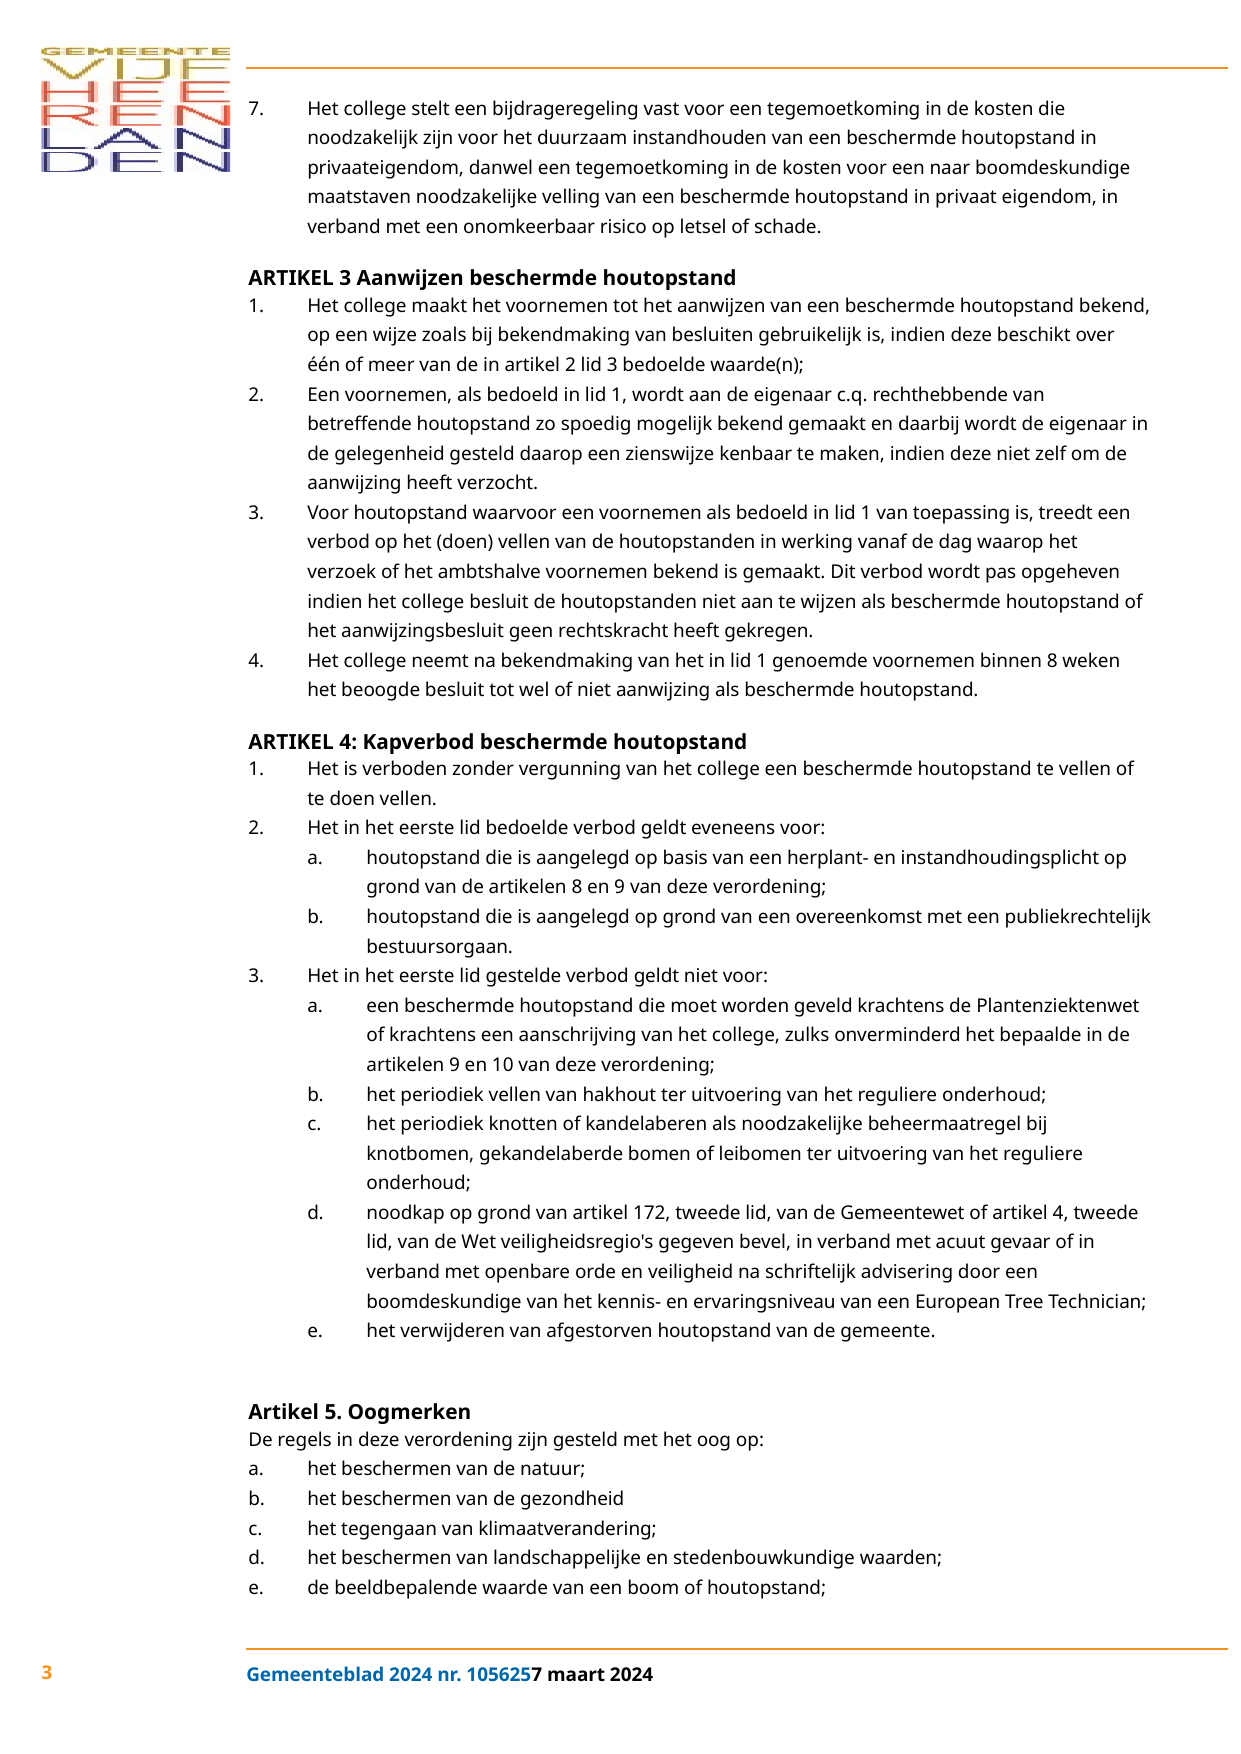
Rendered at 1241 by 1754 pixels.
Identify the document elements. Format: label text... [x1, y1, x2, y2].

list houtopstand die is aangelegd op basis van een herplant- en instandhoudingsplicht op grond van de artikelen 8 en 9 van deze verordening; [307, 844, 1152, 899]
list het periodiek knotten of kandelaberen als noodzakelijke beheermaatregel bij knotbomen, gekandelaberde bomen of leibomen ter uitvoering van het reguliere onderhoud; [307, 1110, 1152, 1195]
list het verwijderen van afgestorven houtopstand van de gemeente. [307, 1317, 1152, 1343]
list Het in het eerste lid bedoelde verbod geldt eveneens voor: [248, 814, 1152, 840]
list Een voornemen, als bedoeld in lid 1, wordt aan de eigenaar c.q. rechthebbende van betreffende houtopstand zo spoedig mogelijk bekend gemaakt en daarbij wordt de eigenaar in de gelegenheid gesteld daarop een zienswijze kenbaar te maken, indien deze niet zelf om de aanwijzing heeft verzocht. [248, 381, 1152, 495]
list het beschermen van de gezondheid [248, 1485, 1152, 1511]
list Het college stelt een bijdrageregeling vast voor een tegemoetkoming in de kosten die noodzakelijk zijn voor het duurzaam instandhouden van een beschermde houtopstand in privaateigendom, danwel een tegemoetkoming in de kosten voor een naar boomdeskundige maatstaven noodzakelijke velling van een beschermde houtopstand in privaat eigendom, in verband met een onomkeerbaar risico op letsel of schade. [248, 95, 1152, 239]
list Voor houtopstand waarvoor een voornemen als bedoeld in lid 1 van toepassing is, treedt een verbod op het (doen) vellen van de houtopstanden in werking vanaf de dag waarop het verzoek of het ambtshalve voornemen bekend is gemaakt. Dit verbod wordt pas opgeheven indien het college besluit de houtopstanden niet aan te wijzen als beschermde houtopstand of het aanwijzingsbesluit geen rechtskracht heeft gekregen. [248, 499, 1152, 643]
text ARTIKEL 3 Aanwijzen beschermde houtopstand [248, 263, 1152, 292]
text De regels in deze verordening zijn gesteld met het oog op: [248, 1426, 1152, 1452]
text Artikel 5. Oogmerken [248, 1397, 1152, 1426]
list houtopstand die is aangelegd op grond van een overeenkomst met een publiekrechtelijk bestuursorgaan. [307, 903, 1152, 959]
text ARTIKEL 4: Kapverbod beschermde houtopstand [248, 727, 1152, 755]
list een beschermde houtopstand die moet worden geveld krachtens de Plantenziektenwet of krachtens een aanschrijving van het college, zulks onverminderd het bepaalde in de artikelen 9 en 10 van deze verordening; [307, 992, 1152, 1077]
list het tegengaan van klimaatverandering; [248, 1515, 1152, 1540]
list het beschermen van de natuur; [248, 1456, 1152, 1481]
list Het in het eerste lid gestelde verbod geldt niet voor: [248, 962, 1152, 988]
list Het is verboden zonder vergunning van het college een beschermde houtopstand te vellen of te doen vellen. [248, 755, 1152, 811]
list het periodiek vellen van hakhout ter uitvoering van het reguliere onderhoud; [307, 1081, 1152, 1107]
list noodkap op grond van artikel 172, tweede lid, van de Gemeentewet of artikel 4, tweede lid, van de Wet veiligheidsregio's gegeven bevel, in verband met acuut gevaar of in verband met openbare orde en veiligheid na schriftelijk advisering door een boomdeskundige van het kennis- en ervaringsniveau van een European Tree Technician; [307, 1199, 1152, 1314]
list de beeldbepalende waarde van een boom of houtopstand; [248, 1574, 1152, 1599]
list het beschermen van landschappelijke en stedenbouwkundige waarden; [248, 1544, 1152, 1570]
list Het college neemt na bekendmaking van het in lid 1 genoemde voornemen binnen 8 weken het beoogde besluit tot wel of niet aanwijzing als beschermde houtopstand. [248, 647, 1152, 702]
picture [41, 47, 231, 172]
list Het college maakt het voornemen tot het aanwijzen van een beschermde houtopstand bekend, op een wijze zoals bij bekendmaking van besluiten gebruikelijk is, indien deze beschikt over één of meer van de in artikel 2 lid 3 bedoelde waarde(n); [248, 292, 1152, 377]
